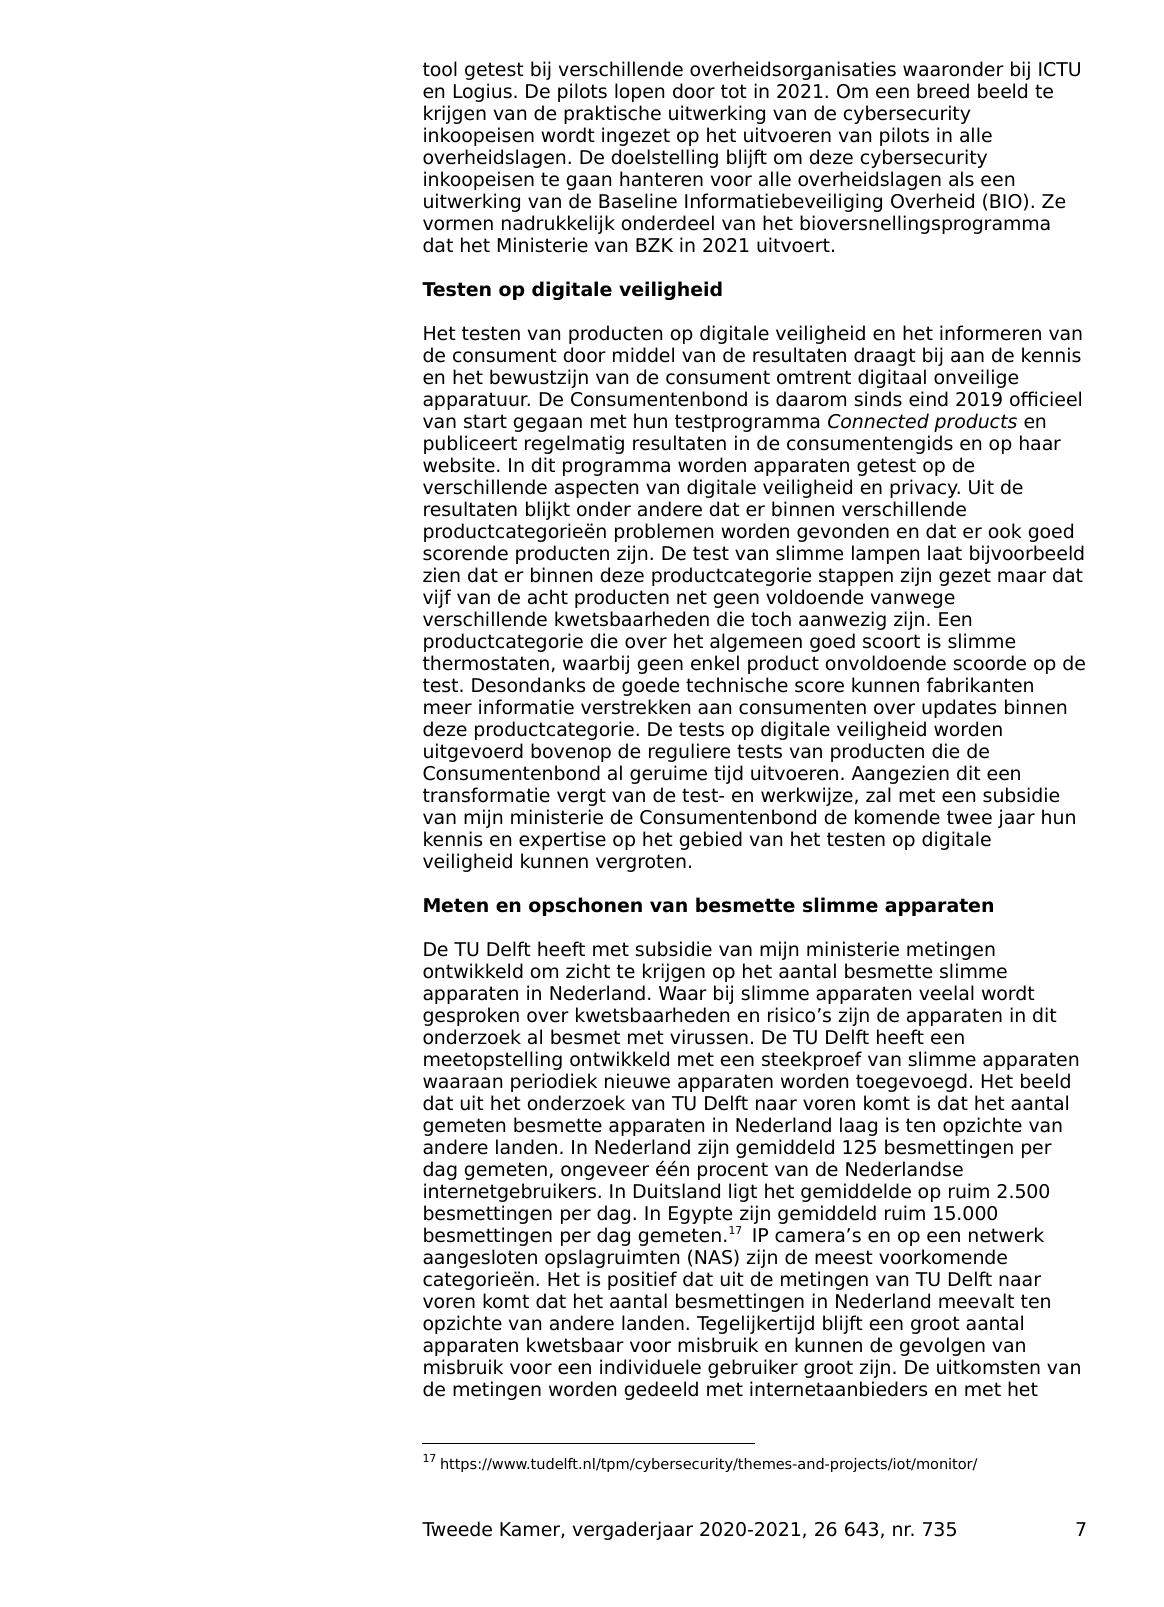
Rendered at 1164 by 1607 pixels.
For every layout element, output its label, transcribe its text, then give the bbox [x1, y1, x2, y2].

text https://www.tudelft.nl/tpm/cybersecurity/themes-and-projects/iot/monitor/ [422, 1452, 1087, 1474]
text Het testen van producten op digitale veiligheid en het informeren van de consument door middel van de resultaten draagt bij aan de kennis en het bewustzijn van de consument omtrent digitaal onveilige apparatuur. De Consumentenbond is daarom sinds eind 2019 officieel van start gegaan met hun testprogramma Connected products en publiceert regelmatig resultaten in de consumentengids en op haar website. In dit programma worden apparaten getest op de verschillende aspecten van digitale veiligheid en privacy. Uit de resultaten blijkt onder andere dat er binnen verschillende productcategorieën problemen worden gevonden en dat er ook goed scorende producten zijn. De test van slimme lampen laat bijvoorbeeld zien dat er binnen deze productcategorie stappen zijn gezet maar dat vijf van de acht producten net geen voldoende vanwege verschillende kwetsbaarheden die toch aanwezig zijn. Een productcategorie die over het algemeen goed scoort is slimme thermostaten, waarbij geen enkel product onvoldoende scoorde op de test. Desondanks de goede technische score kunnen fabrikanten meer informatie verstrekken aan consumenten over updates binnen deze productcategorie. De tests op digitale veiligheid worden uitgevoerd bovenop de reguliere tests van producten die de Consumentenbond al geruime tijd uitvoeren. Aangezien dit een transformatie vergt van de test- en werkwijze, zal met een subsidie van mijn ministerie de Consumentenbond de komende twee jaar hun kennis en expertise op het gebied van het testen op digitale veiligheid kunnen vergroten. [422, 323, 1087, 873]
text De TU Delft heeft met subsidie van mijn ministerie metingen ontwikkeld om zicht te krijgen op het aantal besmette slimme apparaten in Nederland. Waar bij slimme apparaten veelal wordt gesproken over kwetsbaarheden en risico’s zijn de apparaten in dit onderzoek al besmet met virussen. De TU Delft heeft een meetopstelling ontwikkeld met een steekproef van slimme apparaten waaraan periodiek nieuwe apparaten worden toegevoegd. Het beeld dat uit het onderzoek van TU Delft naar voren komt is dat het aantal gemeten besmette apparaten in Nederland laag is ten opzichte van andere landen. In Nederland zijn gemiddeld 125 besmettingen per dag gemeten, ongeveer één procent van de Nederlandse internetgebruikers. In Duitsland ligt het gemiddelde op ruim 2.500 besmettingen per dag. In Egypte zijn gemiddeld ruim 15.000 besmettingen per dag gemeten. IP camera’s en op een netwerk aangesloten opslagruimten (NAS) zijn de meest voorkomende categorieën. Het is positief dat uit de metingen van TU Delft naar voren komt dat het aantal besmettingen in Nederland meevalt ten opzichte van andere landen. Tegelijkertijd blijft een groot aantal apparaten kwetsbaar voor misbruik en kunnen de gevolgen van misbruik voor een individuele gebruiker groot zijn. De uitkomsten van de metingen worden gedeeld met internetaanbieders en met het [422, 939, 1087, 1401]
subtitle Testen op digitale veiligheid [422, 279, 1087, 301]
subtitle Meten en opschonen van besmette slimme apparaten [422, 895, 1087, 917]
text tool getest bij verschillende overheidsorganisaties waaronder bij ICTU en Logius. De pilots lopen door tot in 2021. Om een breed beeld te krijgen van de praktische uitwerking van de cybersecurity inkoopeisen wordt ingezet op het uitvoeren van pilots in alle overheidslagen. De doelstelling blijft om deze cybersecurity inkoopeisen te gaan hanteren voor alle overheidslagen als een uitwerking van de Baseline Informatiebeveiliging Overheid (BIO). Ze vormen nadrukkelijk onderdeel van het bioversnellingsprogramma dat het Ministerie van BZK in 2021 uitvoert. [422, 59, 1087, 257]
